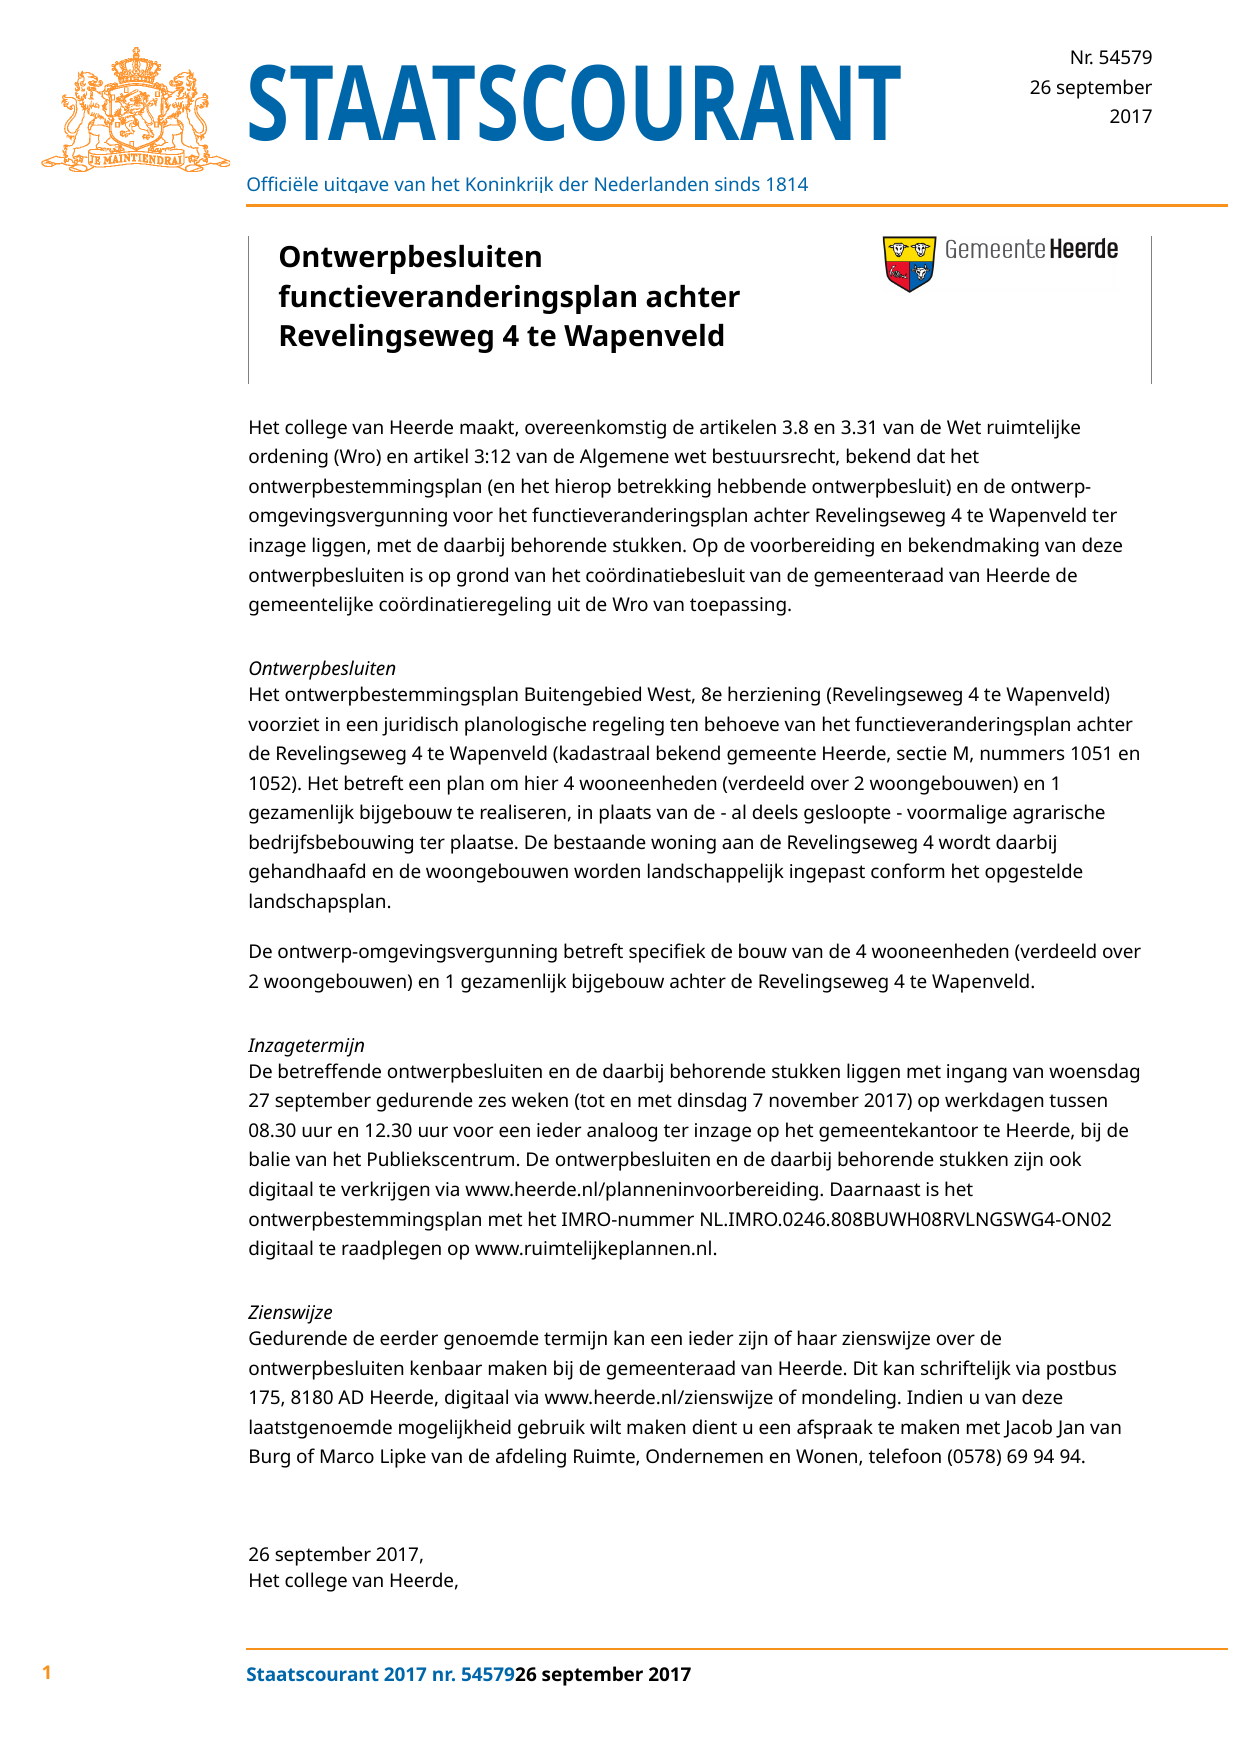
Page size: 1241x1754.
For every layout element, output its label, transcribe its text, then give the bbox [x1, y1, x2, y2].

text 26 september 2017, [248, 1542, 1152, 1567]
text Inzagetermijn [248, 1032, 1152, 1058]
table_header [850, 236, 882, 292]
table_header Ontwerpbesluiten functieveranderingsplan achter Revelingseweg 4 te Wapenveld [249, 236, 850, 384]
text Gedurende de eerder genoemde termijn kan een ieder zijn of haar zienswijze over de ontwerpbesluiten kenbaar maken bij de gemeenteraad van Heerde. Dit kan schriftelijk via postbus 175, 8180 AD Heerde, digitaal via www.heerde.nl/zienswijze of mondeling. Indien u van deze laatstgenoemde mogelijkheid gebruik wilt maken dient u een afspraak te maken met Jacob Jan van Burg of Marco Lipke van de afdeling Ruimte, Ondernemen en Wonen, telefoon (0578) 69 94 94. [248, 1325, 1152, 1469]
table_header [1119, 236, 1151, 292]
picture [41, 47, 231, 172]
text De betreffende ontwerpbesluiten en de daarbij behorende stukken liggen met ingang van woensdag 27 september gedurende zes weken (tot en met dinsdag 7 november 2017) op werkdagen tussen 08.30 uur en 12.30 uur voor een ieder analoog ter inzage op het gemeentekantoor te Heerde, bij de balie van het Publiekscentrum. De ontwerpbesluiten en de daarbij behorende stukken zijn ook digitaal te verkrijgen via www.heerde.nl/planneninvoorbereiding. Daarnaast is het ontwerpbestemmingsplan met het IMRO-nummer NL.IMRO.0246.808BUWH08RVLNGSWG4-ON02 digitaal te raadplegen op www.ruimtelijkeplannen.nl. [248, 1058, 1152, 1261]
text De ontwerp-omgevingsvergunning betreft specifiek de bouw van de 4 wooneenheden (verdeeld over 2 woongebouwen) en 1 gezamenlijk bijgebouw achter de Revelingseweg 4 te Wapenveld. [248, 939, 1152, 994]
text Het college van Heerde maakt, overeenkomstig de artikelen 3.8 en 3.31 van de Wet ruimtelijke ordening (Wro) en artikel 3:12 van de Algemene wet bestuursrecht, bekend dat het ontwerpbestemmingsplan (en het hierop betrekking hebbende ontwerpbesluit) en de ontwerp-omgevingsvergunning voor het functieveranderingsplan achter Revelingseweg 4 te Wapenveld ter inzage liggen, met de daarbij behorende stukken. Op de voorbereiding en bekendmaking van deze ontwerpbesluiten is op grond van het coördinatiebesluit van de gemeenteraad van Heerde de gemeentelijke coördinatieregeling uit de Wro van toepassing. [248, 414, 1152, 617]
table_header [850, 293, 1151, 384]
text Het college van Heerde, [248, 1567, 1152, 1593]
text Het ontwerpbestemmingsplan Buitengebied West, 8e herziening (Revelingseweg 4 te Wapenveld) voorziet in een juridisch planologische regeling ten behoeve van het functieveranderingsplan achter de Revelingseweg 4 te Wapenveld (kadastraal bekend gemeente Heerde, sectie M, nummers 1051 en 1052). Het betreft een plan om hier 4 wooneenheden (verdeeld over 2 woongebouwen) en 1 gezamenlijk bijgebouw te realiseren, in plaats van de - al deels gesloopte - voormalige agrarische bedrijfsbebouwing ter plaatse. De bestaande woning aan de Revelingseweg 4 wordt daarbij gehandhaafd en de woongebouwen worden landschappelijk ingepast conform het opgestelde landschapsplan. [248, 681, 1152, 914]
text Ontwerpbesluiten [248, 655, 1152, 681]
text Zienswijze [248, 1299, 1152, 1325]
picture [882, 236, 1119, 293]
